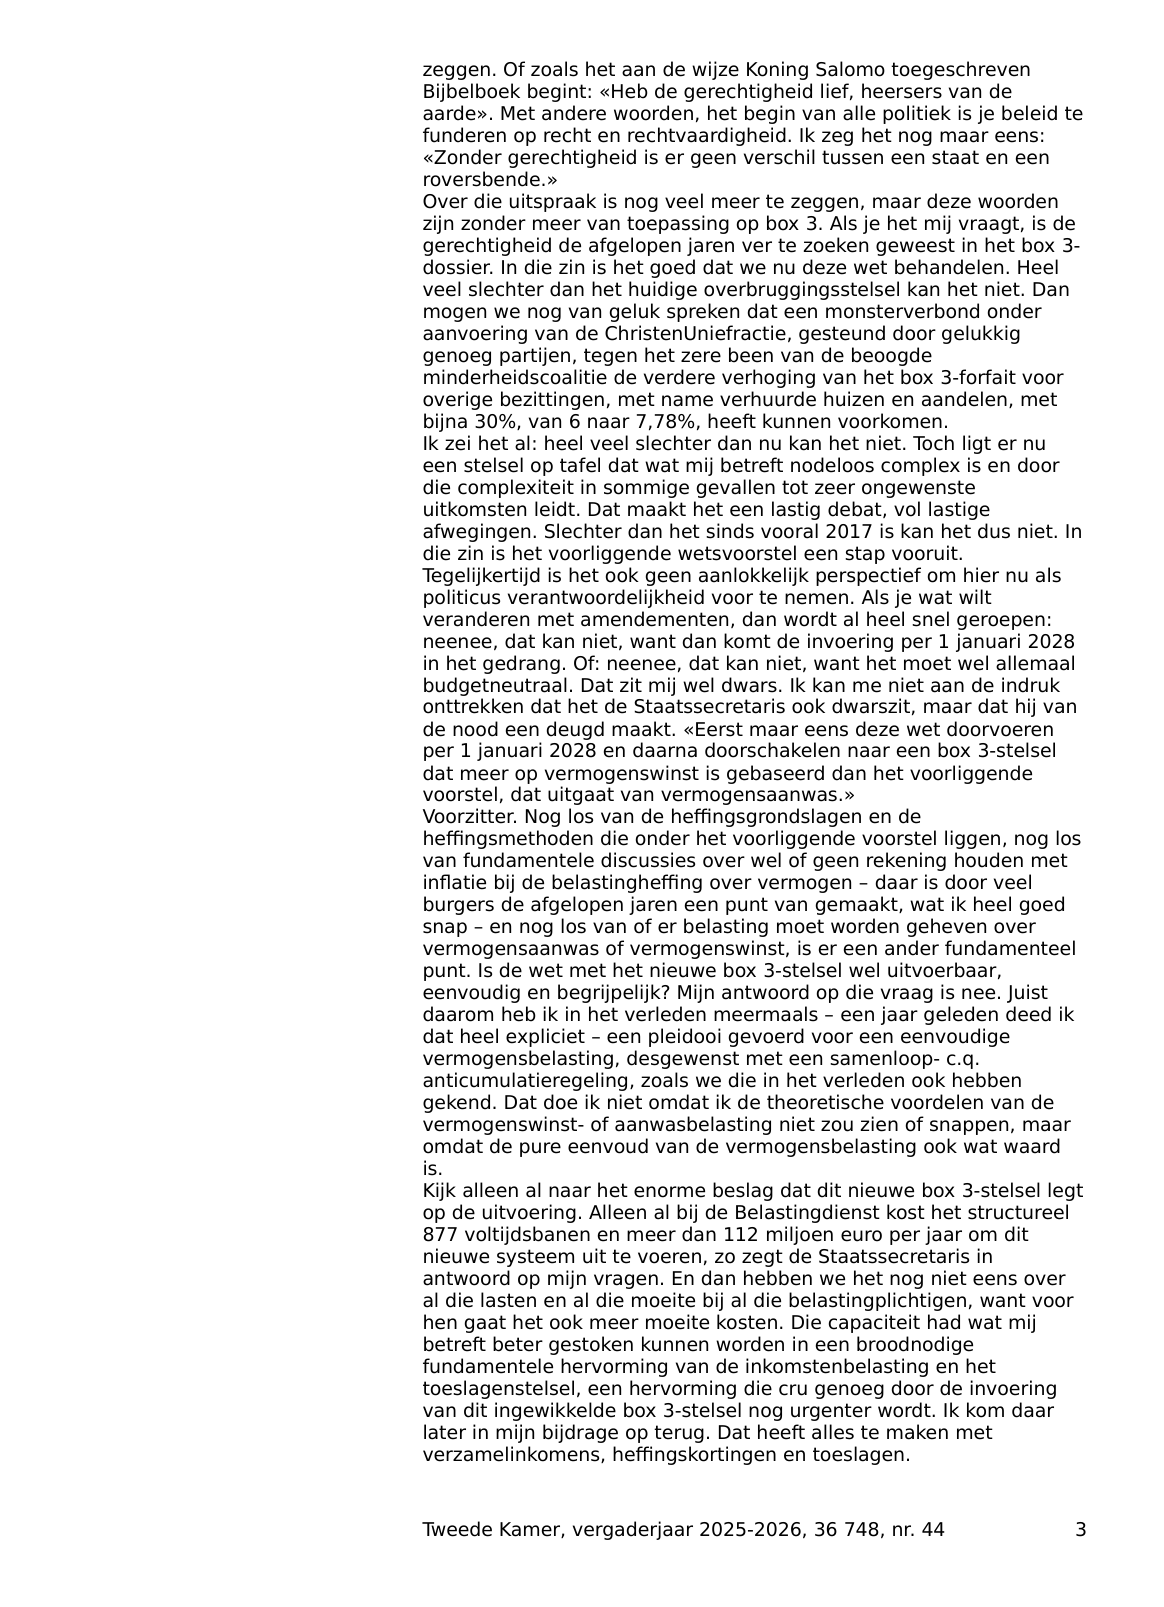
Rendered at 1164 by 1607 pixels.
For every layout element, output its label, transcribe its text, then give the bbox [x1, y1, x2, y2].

text Kijk alleen al naar het enorme beslag dat dit nieuwe box 3-stelsel legt op de uitvoering. Alleen al bij de Belastingdienst kost het structureel 877 voltijdsbanen en meer dan 112 miljoen euro per jaar om dit nieuwe systeem uit te voeren, zo zegt de Staatssecretaris in antwoord op mijn vragen. En dan hebben we het nog niet eens over al die lasten en al die moeite bij al die belastingplichtigen, want voor hen gaat het ook meer moeite kosten. Die capaciteit had wat mij betreft beter gestoken kunnen worden in een broodnodige fundamentele hervorming van de inkomstenbelasting en het toeslagenstelsel, een hervorming die cru genoeg door de invoering van dit ingewikkelde box 3-stelsel nog urgenter wordt. Ik kom daar later in mijn bijdrage op terug. Dat heeft alles te maken met verzamelinkomens, heffingskortingen en toeslagen. [422, 1180, 1087, 1466]
text Voorzitter. Nog los van de heffingsgrondslagen en de heffingsmethoden die onder het voorliggende voorstel liggen, nog los van fundamentele discussies over wel of geen rekening houden met inflatie bij de belastingheffing over vermogen – daar is door veel burgers de afgelopen jaren een punt van gemaakt, wat ik heel goed snap – en nog los van of er belasting moet worden geheven over vermogensaanwas of vermogenswinst, is er een ander fundamenteel punt. Is de wet met het nieuwe box 3-stelsel wel uitvoerbaar, eenvoudig en begrijpelijk? Mijn antwoord op die vraag is nee. Juist daarom heb ik in het verleden meermaals – een jaar geleden deed ik dat heel expliciet – een pleidooi gevoerd voor een eenvoudige vermogensbelasting, desgewenst met een samenloop- c.q. anticumulatieregeling, zoals we die in het verleden ook hebben gekend. Dat doe ik niet omdat ik de theoretische voordelen van de vermogenswinst- of aanwasbelasting niet zou zien of snappen, maar omdat de pure eenvoud van de vermogensbelasting ook wat waard is. [422, 806, 1087, 1180]
text zeggen. Of zoals het aan de wijze Koning Salomo toegeschreven Bijbelboek begint: «Heb de gerechtigheid lief, heersers van de aarde». Met andere woorden, het begin van alle politiek is je beleid te funderen op recht en rechtvaardigheid. Ik zeg het nog maar eens: «Zonder gerechtigheid is er geen verschil tussen een staat en een roversbende.» [422, 59, 1087, 191]
text Ik zei het al: heel veel slechter dan nu kan het niet. Toch ligt er nu een stelsel op tafel dat wat mij betreft nodeloos complex is en door die complexiteit in sommige gevallen tot zeer ongewenste uitkomsten leidt. Dat maakt het een lastig debat, vol lastige afwegingen. Slechter dan het sinds vooral 2017 is kan het dus niet. In die zin is het voorliggende wetsvoorstel een stap vooruit. Tegelijkertijd is het ook geen aanlokkelijk perspectief om hier nu als politicus verantwoordelijkheid voor te nemen. Als je wat wilt veranderen met amendementen, dan wordt al heel snel geroepen: neenee, dat kan niet, want dan komt de invoering per 1 januari 2028 in het gedrang. Of: neenee, dat kan niet, want het moet wel allemaal budgetneutraal. Dat zit mij wel dwars. Ik kan me niet aan de indruk onttrekken dat het de Staatssecretaris ook dwarszit, maar dat hij van de nood een deugd maakt. «Eerst maar eens deze wet doorvoeren per 1 januari 2028 en daarna doorschakelen naar een box 3-stelsel dat meer op vermogenswinst is gebaseerd dan het voorliggende voorstel, dat uitgaat van vermogensaanwas.» [422, 433, 1087, 806]
text Over die uitspraak is nog veel meer te zeggen, maar deze woorden zijn zonder meer van toepassing op box 3. Als je het mij vraagt, is de gerechtigheid de afgelopen jaren ver te zoeken geweest in het box 3-dossier. In die zin is het goed dat we nu deze wet behandelen. Heel veel slechter dan het huidige overbruggingsstelsel kan het niet. Dan mogen we nog van geluk spreken dat een monsterverbond onder aanvoering van de ChristenUniefractie, gesteund door gelukkig genoeg partijen, tegen het zere been van de beoogde minderheidscoalitie de verdere verhoging van het box 3-forfait voor overige bezittingen, met name verhuurde huizen en aandelen, met bijna 30%, van 6 naar 7,78%, heeft kunnen voorkomen. [422, 191, 1087, 433]
